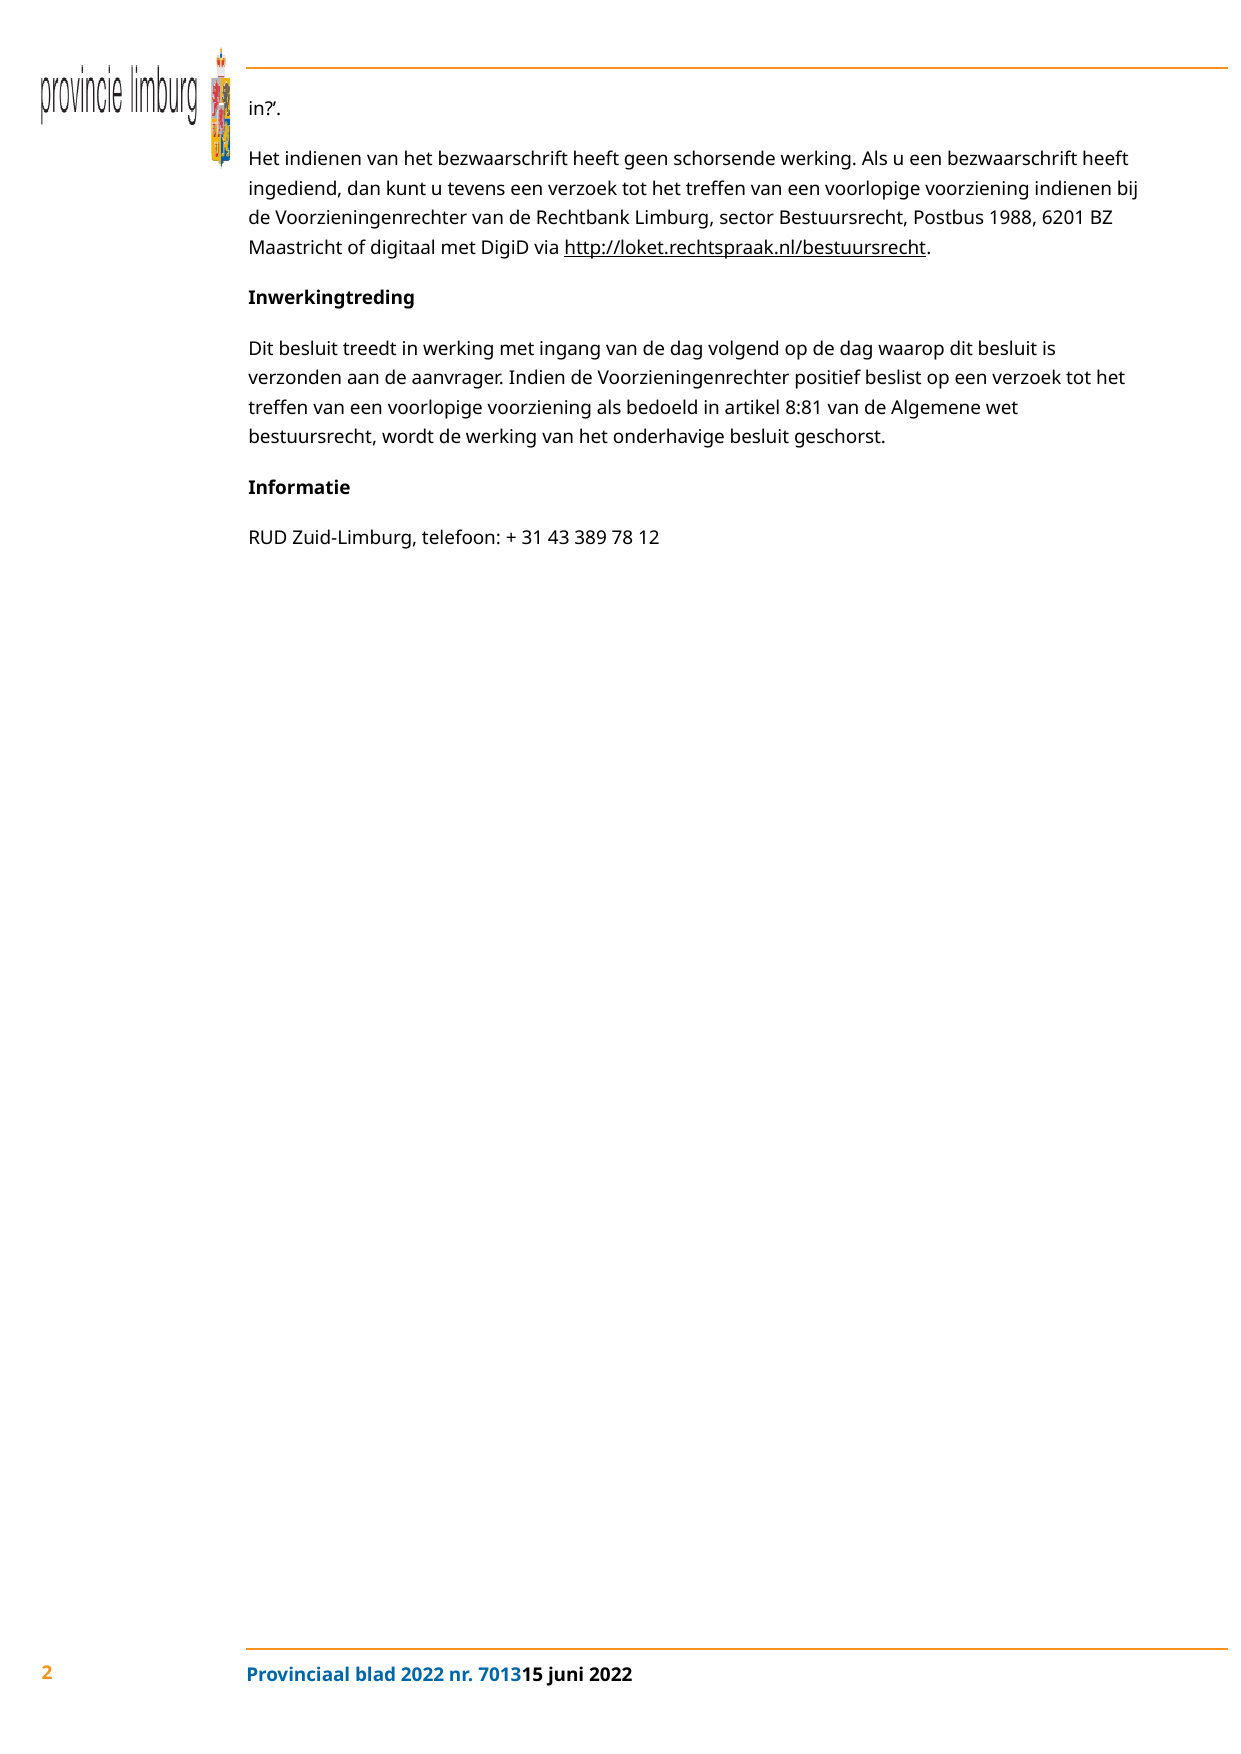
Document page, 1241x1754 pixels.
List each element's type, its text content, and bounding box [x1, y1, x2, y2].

text Informatie [248, 474, 1152, 500]
text in?’. [248, 95, 1152, 121]
text Het indienen van het bezwaarschrift heeft geen schorsende werking. Als u een bezwaarschrift heeft ingediend, dan kunt u tevens een verzoek tot het treffen van een voorlopige voorziening indienen bij de Voorzieningenrechter van de Rechtbank Limburg, sector Bestuursrecht, Postbus 1988, 6201 BZ Maastricht of digitaal met DigiD via http://loket.rechtspraak.nl/bestuursrecht. [248, 145, 1152, 260]
text Inwerkingtreding [248, 284, 1152, 310]
text RUD Zuid-Limburg, telefoon: + 31 43 389 78 12 [248, 524, 1152, 550]
text Dit besluit treedt in werking met ingang van de dag volgend op de dag waarop dit besluit is verzonden aan de aanvrager. Indien de Voorzieningenrechter positief beslist op een verzoek tot het treffen van een voorlopige voorziening als bedoeld in artikel 8:81 van de Algemene wet bestuursrecht, wordt de werking van het onderhavige besluit geschorst. [248, 335, 1152, 449]
picture [41, 47, 231, 172]
